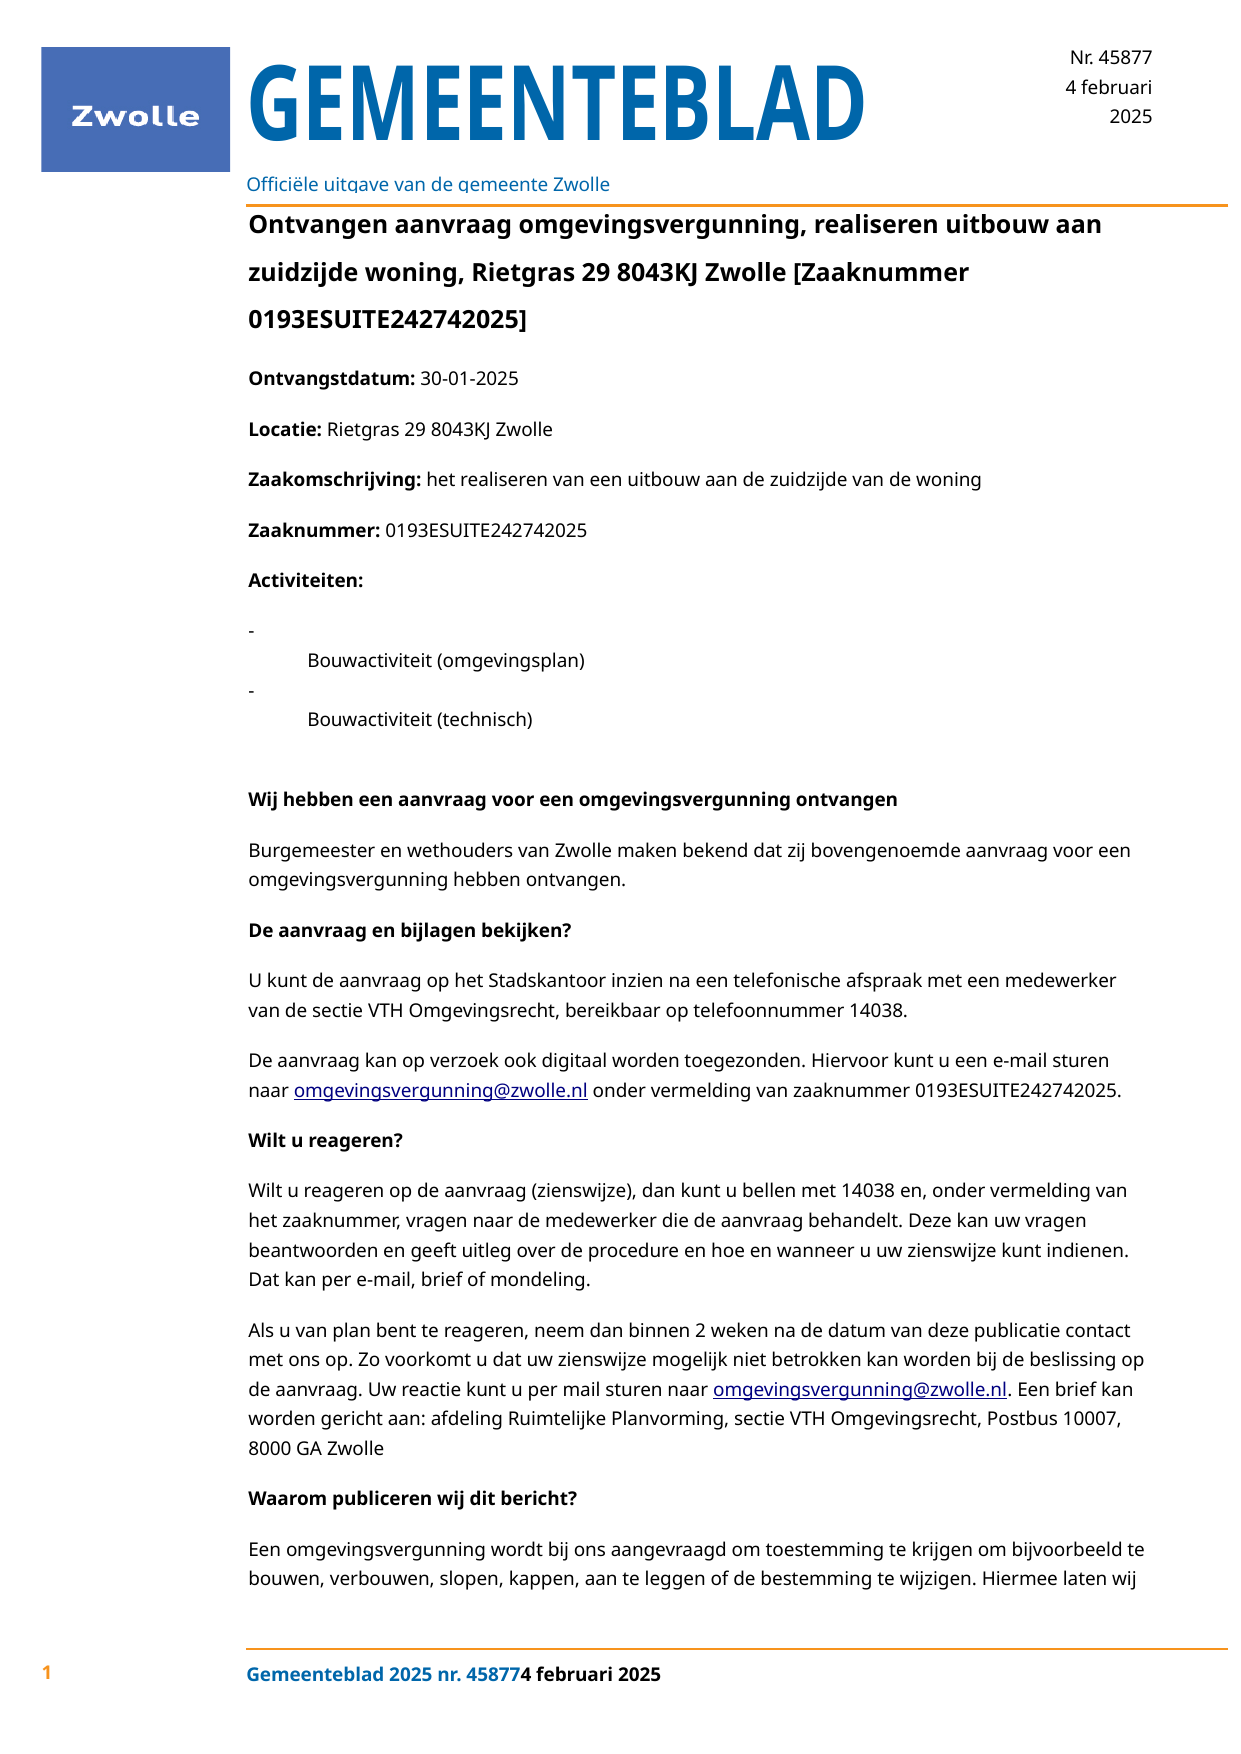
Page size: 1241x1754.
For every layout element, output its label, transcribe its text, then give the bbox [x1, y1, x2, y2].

text Wilt u reageren op de aanvraag (zienswijze), dan kunt u bellen met 14038 en, onder vermelding van het zaaknummer, vragen naar de medewerker die de aanvraag behandelt. Deze kan uw vragen beantwoorden en geeft uitleg over de procedure en hoe en wanneer u uw zienswijze kunt indienen. Dat kan per e-mail, brief of mondeling. [248, 1178, 1152, 1292]
text Locatie: Rietgras 29 8043KJ Zwolle [248, 416, 1152, 442]
text De aanvraag kan op verzoek ook digitaal worden toegezonden. Hiervoor kunt u een e-mail sturen naar omgevingsvergunning@zwolle.nl onder vermelding van zaaknummer 0193ESUITE242742025. [248, 1047, 1152, 1102]
text Waarom publiceren wij dit bericht? [248, 1486, 1152, 1511]
text Een omgevingsvergunning wordt bij ons aangevraagd om toestemming te krijgen om bijvoorbeeld te bouwen, verbouwen, slopen, kappen, aan te leggen of de bestemming te wijzigen. Hiermee laten wij [248, 1536, 1152, 1591]
text Zaakomschrijving: het realiseren van een uitbouw aan de zuidzijde van de woning [248, 466, 1152, 492]
list Bouwactiviteit (technisch) [248, 706, 1152, 732]
text Burgemeester en wethouders van Zwolle maken bekend dat zij bovengenoemde aanvraag voor een omgevingsvergunning hebben ontvangen. [248, 837, 1152, 892]
text U kunt de aanvraag op het Stadskantoor inzien na een telefonische afspraak met een medewerker van de sectie VTH Omgevingsrecht, bereikbaar op telefoonnummer 14038. [248, 967, 1152, 1022]
text Als u van plan bent te reageren, neem dan binnen 2 weken na de datum van deze publicatie contact met ons op. Zo voorkomt u dat uw zienswijze mogelijk niet betrokken kan worden bij de beslissing op de aanvraag. Uw reactie kunt u per mail sturen naar omgevingsvergunning@zwolle.nl. Een brief kan worden gericht aan: afdeling Ruimtelijke Planvorming, sectie VTH Omgevingsrecht, Postbus 10007, 8000 GA Zwolle [248, 1317, 1152, 1461]
text Wilt u reageren? [248, 1127, 1152, 1153]
list Bouwactiviteit (omgevingsplan) [248, 647, 1152, 673]
picture [41, 47, 231, 172]
text Zaaknummer: 0193ESUITE242742025 [248, 517, 1152, 542]
text Ontvangstdatum: 30-01-2025 [248, 366, 1152, 391]
text Ontvangen aanvraag omgevingsvergunning, realiseren uitbouw aan zuidzijde woning, Rietgras 29 8043KJ Zwolle [Zaaknummer 0193ESUITE242742025] [248, 207, 1152, 336]
text Activiteiten: [248, 567, 1152, 593]
text De aanvraag en bijlagen bekijken? [248, 917, 1152, 942]
text Wij hebben een aanvraag voor een omgevingsvergunning ontvangen [248, 786, 1152, 812]
